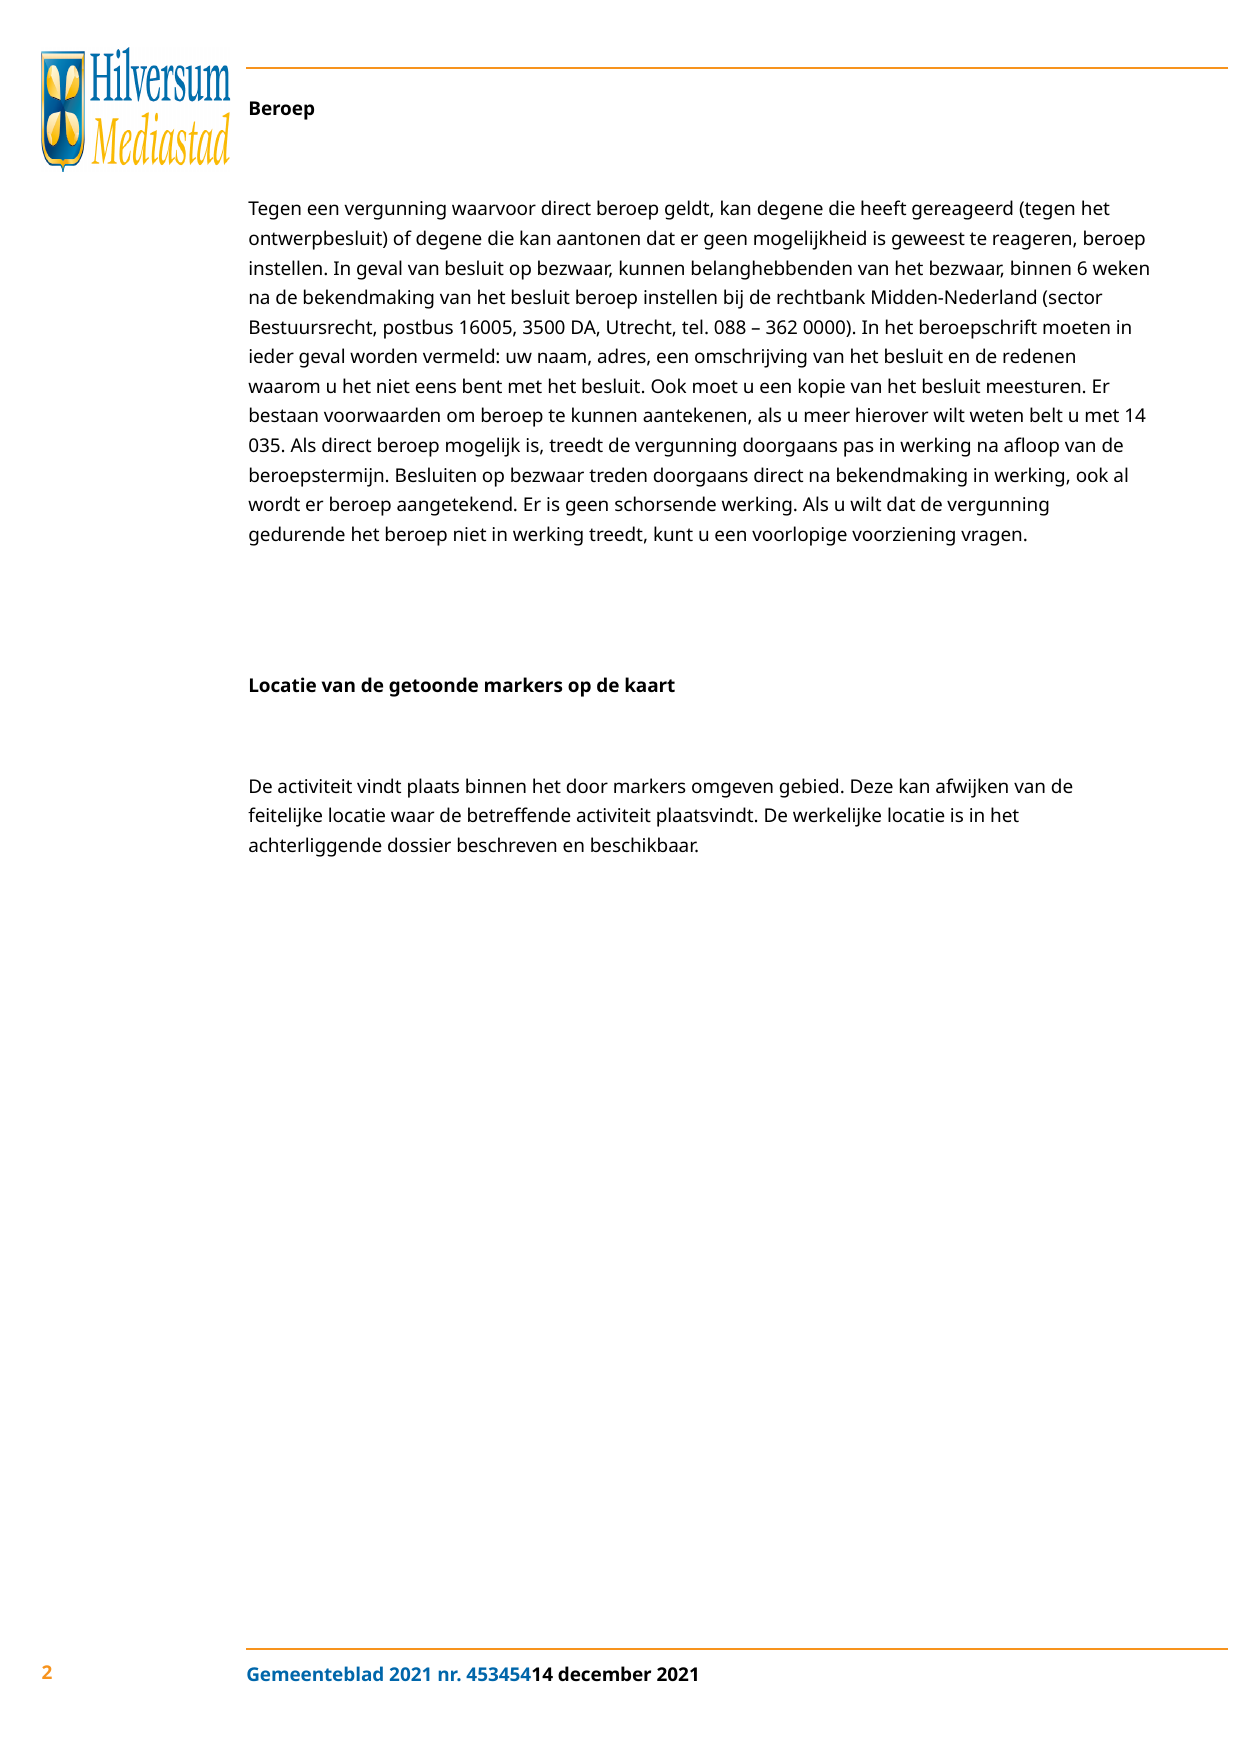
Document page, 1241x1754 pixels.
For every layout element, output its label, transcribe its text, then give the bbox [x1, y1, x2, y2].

picture [41, 47, 231, 172]
text Tegen een vergunning waarvoor direct beroep geldt, kan degene die heeft gereageerd (tegen het ontwerpbesluit) of degene die kan aantonen dat er geen mogelijkheid is geweest te reageren, beroep instellen. In geval van besluit op bezwaar, kunnen belanghebbenden van het bezwaar, binnen 6 weken na de bekendmaking van het besluit beroep instellen bij de rechtbank Midden-Nederland (sector Bestuursrecht, postbus 16005, 3500 DA, Utrecht, tel. 088 – 362 0000). In het beroepschrift moeten in ieder geval worden vermeld: uw naam, adres, een omschrijving van het besluit en de redenen waarom u het niet eens bent met het besluit. Ook moet u een kopie van het besluit meesturen. Er bestaan voorwaarden om beroep te kunnen aantekenen, als u meer hierover wilt weten belt u met 14 035. Als direct beroep mogelijk is, treedt de vergunning doorgaans pas in werking na afloop van de beroepstermijn. Besluiten op bezwaar treden doorgaans direct na bekendmaking in werking, ook al wordt er beroep aangetekend. Er is geen schorsende werking. Als u wilt dat de vergunning gedurende het beroep niet in werking treedt, kunt u een voorlopige voorziening vragen. [248, 196, 1152, 547]
text Beroep [248, 95, 1152, 121]
text Locatie van de getoonde markers op de kaart [248, 672, 1152, 698]
text De activiteit vindt plaats binnen het door markers omgeven gebied. Deze kan afwijken van de feitelijke locatie waar de betreffende activiteit plaatsvindt. De werkelijke locatie is in het achterliggende dossier beschreven en beschikbaar. [248, 773, 1152, 858]
